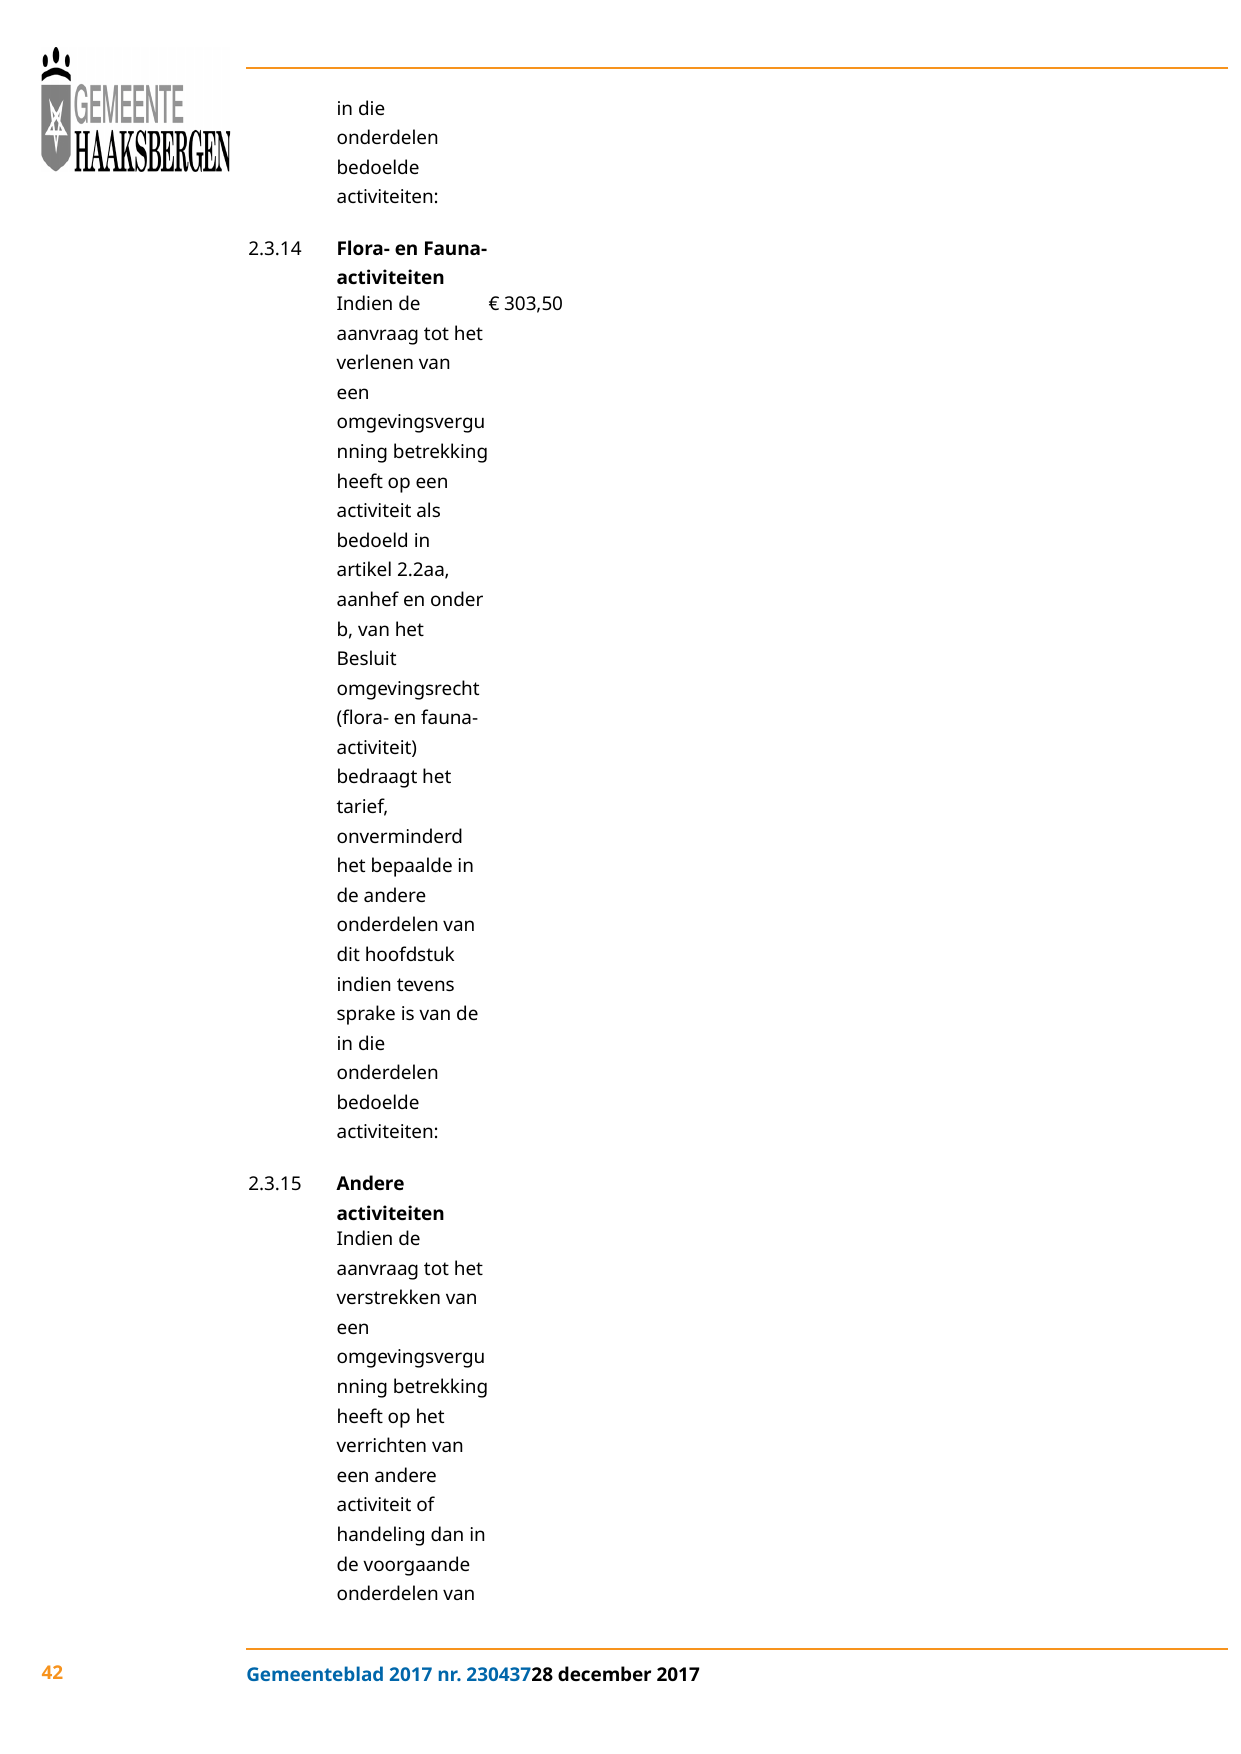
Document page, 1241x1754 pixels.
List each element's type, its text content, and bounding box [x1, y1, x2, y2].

table_cell [248, 209, 336, 235]
table_cell [488, 1144, 577, 1170]
picture [41, 47, 231, 172]
table_cell [488, 209, 577, 235]
table_cell [488, 1170, 577, 1225]
table_cell [248, 1144, 336, 1170]
table_cell [248, 95, 336, 209]
table_cell 2.3.14 [248, 235, 336, 290]
table_cell [488, 235, 577, 290]
table_cell [336, 209, 488, 235]
table_cell Flora- en Fauna-activiteiten [336, 235, 488, 290]
table_cell [248, 1225, 336, 1606]
table_cell Indien de aanvraag tot het verstrekken van een omgevingsvergunning betrekking heeft op het verrichten van een andere activiteit of handeling dan in de voorgaande onderdelen van [336, 1225, 488, 1606]
table_cell [488, 95, 577, 209]
table_cell Andere activiteiten [336, 1170, 488, 1225]
table_cell 2.3.15 [248, 1170, 336, 1225]
table_cell € 303,50 [488, 290, 577, 1144]
table_cell [248, 290, 336, 1144]
table_cell [336, 1144, 488, 1170]
table_cell in die onderdelen bedoelde activiteiten: [336, 95, 488, 209]
table_cell [488, 1225, 577, 1606]
table_cell Indien de aanvraag tot het verlenen van een omgevingsvergunning betrekking heeft op een activiteit als bedoeld in artikel 2.2aa, aanhef en onder b, van het Besluit omgevingsrecht (flora- en fauna-activiteit) bedraagt het tarief, onverminderd het bepaalde in de andere onderdelen van dit hoofdstuk indien tevens sprake is van de in die onderdelen bedoelde activiteiten: [336, 290, 488, 1144]
